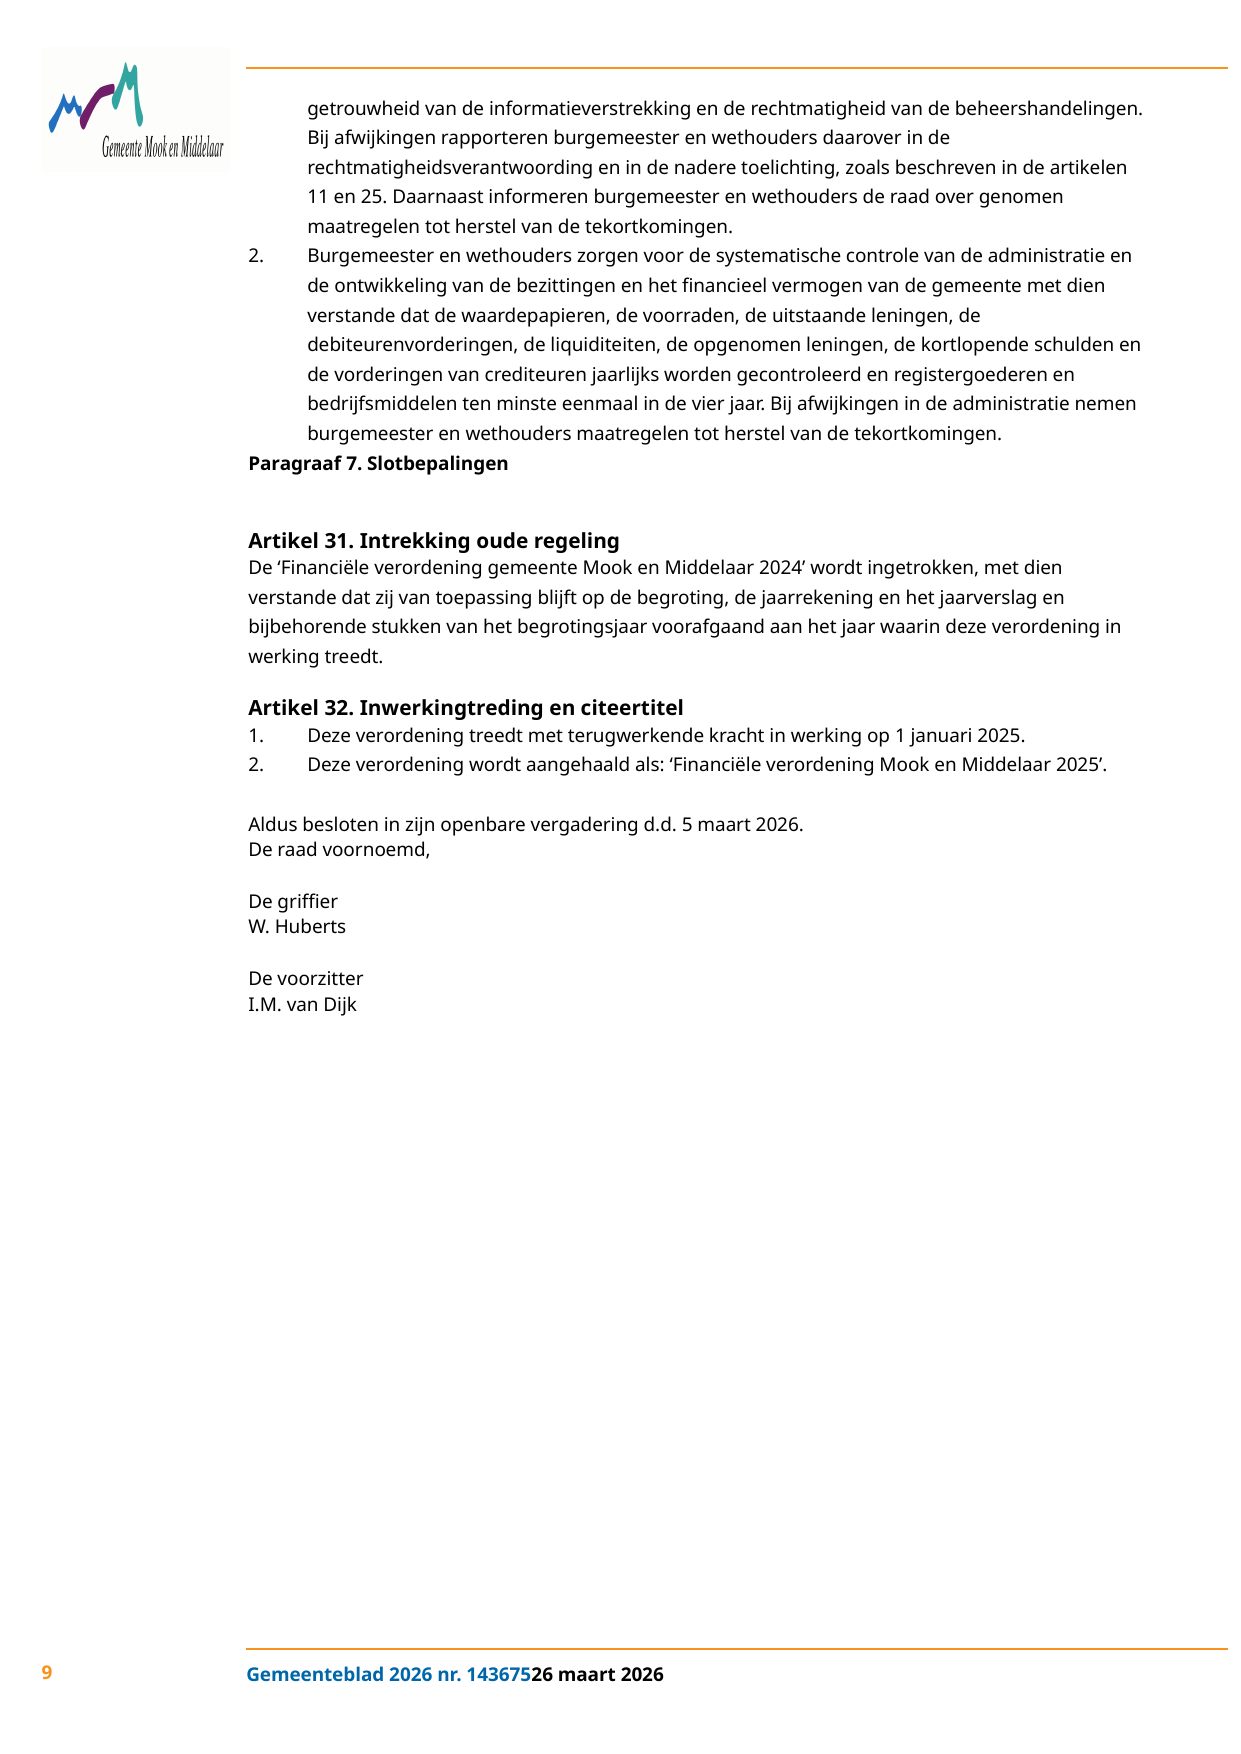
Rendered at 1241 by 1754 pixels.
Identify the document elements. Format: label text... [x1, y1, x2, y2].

text I.M. van Dijk [248, 991, 1152, 1017]
text Aldus besloten in zijn openbare vergadering d.d. 5 maart 2026. [248, 811, 1152, 836]
text De raad voornoemd, [248, 836, 1152, 862]
text Paragraaf 7. Slotbepalingen [248, 450, 1152, 476]
list Deze verordening wordt aangehaald als: ‘Financiële verordening Mook en Middelaar 2025’. [248, 752, 1152, 777]
list Burgemeester en wethouders zorgen voor de systematische controle van de administratie en de ontwikkeling van de bezittingen en het financieel vermogen van de gemeente met dien verstande dat de waardepapieren, de voorraden, de uitstaande leningen, de debiteurenvorderingen, de liquiditeiten, de opgenomen leningen, de kortlopende schulden en de vorderingen van crediteuren jaarlijks worden gecontroleerd en registergoederen en bedrijfsmiddelen ten minste eenmaal in de vier jaar. Bij afwijkingen in de administratie nemen burgemeester en wethouders maatregelen tot herstel van de tekortkomingen. [248, 243, 1152, 446]
list getrouwheid van de informatieverstrekking en de rechtmatigheid van de beheershandelingen. Bij afwijkingen rapporteren burgemeester en wethouders daarover in de rechtmatigheidsverantwoording en in de nadere toelichting, zoals beschreven in de artikelen 11 en 25. Daarnaast informeren burgemeester en wethouders de raad over genomen maatregelen tot herstel van de tekortkomingen. [248, 95, 1152, 239]
text Artikel 32. Inwerkingtreding en citeertitel [248, 693, 1152, 722]
picture [41, 47, 231, 172]
text Artikel 31. Intrekking oude regeling [248, 526, 1152, 554]
text De ‘Financiële verordening gemeente Mook en Middelaar 2024’ wordt ingetrokken, met dien verstande dat zij van toepassing blijft op de begroting, de jaarrekening en het jaarverslag en bijbehorende stukken van het begrotingsjaar voorafgaand aan het jaar waarin deze verordening in werking treedt. [248, 554, 1152, 669]
text W. Huberts [248, 914, 1152, 939]
text De griffier [248, 888, 1152, 914]
list Deze verordening treedt met terugwerkende kracht in werking op 1 januari 2025. [248, 722, 1152, 748]
text De voorzitter [248, 965, 1152, 991]
